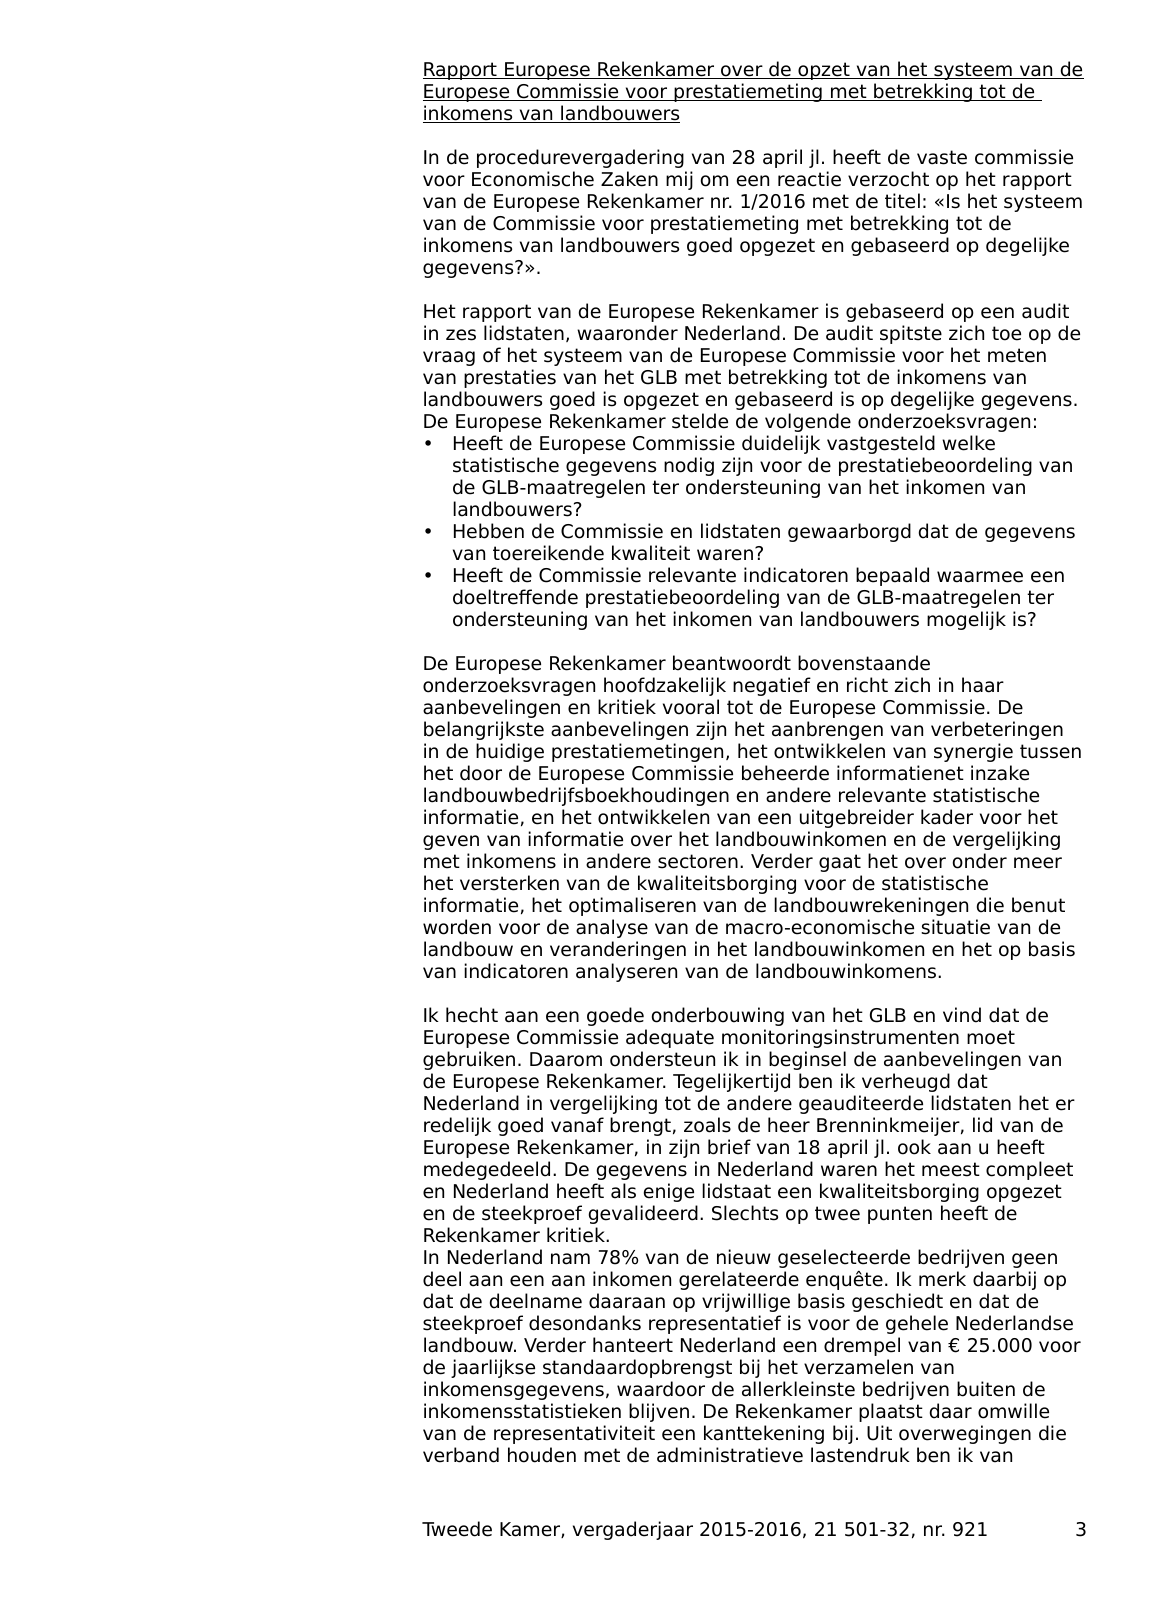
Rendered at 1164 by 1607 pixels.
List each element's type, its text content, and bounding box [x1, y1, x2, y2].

text • Heeft de Commissie relevante indicatoren bepaald waarmee een doeltreffende prestatiebeoordeling van de GLB-maatregelen ter ondersteuning van het inkomen van landbouwers mogelijk is? [422, 565, 1087, 631]
text Ik hecht aan een goede onderbouwing van het GLB en vind dat de Europese Commissie adequate monitoringsinstrumenten moet gebruiken. Daarom ondersteun ik in beginsel de aanbevelingen van de Europese Rekenkamer. Tegelijkertijd ben ik verheugd dat Nederland in vergelijking tot de andere geauditeerde lidstaten het er redelijk goed vanaf brengt, zoals de heer Brenninkmeijer, lid van de Europese Rekenkamer, in zijn brief van 18 april jl. ook aan u heeft medegedeeld. De gegevens in Nederland waren het meest compleet en Nederland heeft als enige lidstaat een kwaliteitsborging opgezet en de steekproef gevalideerd. Slechts op twee punten heeft de Rekenkamer kritiek. [422, 1005, 1087, 1247]
text In de procedurevergadering van 28 april jl. heeft de vaste commissie voor Economische Zaken mij om een reactie verzocht op het rapport van de Europese Rekenkamer nr. 1/2016 met de titel: «Is het systeem van de Commissie voor prestatiemeting met betrekking tot de inkomens van landbouwers goed opgezet en gebaseerd op degelijke gegevens?». [422, 147, 1087, 279]
text Het rapport van de Europese Rekenkamer is gebaseerd op een audit in zes lidstaten, waaronder Nederland. De audit spitste zich toe op de vraag of het systeem van de Europese Commissie voor het meten van prestaties van het GLB met betrekking tot de inkomens van landbouwers goed is opgezet en gebaseerd is op degelijke gegevens. De Europese Rekenkamer stelde de volgende onderzoeksvragen: [422, 301, 1087, 433]
text • Hebben de Commissie en lidstaten gewaarborgd dat de gegevens van toereikende kwaliteit waren? [422, 521, 1087, 565]
text In Nederland nam 78% van de nieuw geselecteerde bedrijven geen deel aan een aan inkomen gerelateerde enquête. Ik merk daarbij op dat de deelname daaraan op vrijwillige basis geschiedt en dat de steekproef desondanks representatief is voor de gehele Nederlandse landbouw. Verder hanteert Nederland een drempel van € 25.000 voor de jaarlijkse standaardopbrengst bij het verzamelen van inkomensgegevens, waardoor de allerkleinste bedrijven buiten de inkomensstatistieken blijven. De Rekenkamer plaatst daar omwille van de representativiteit een kanttekening bij. Uit overwegingen die verband houden met de administratieve lastendruk ben ik van [422, 1247, 1087, 1467]
subtitle Rapport Europese Rekenkamer over de opzet van het systeem van de Europese Commissie voor prestatiemeting met betrekking tot de inkomens van landbouwers [422, 59, 1087, 125]
text • Heeft de Europese Commissie duidelijk vastgesteld welke statistische gegevens nodig zijn voor de prestatiebeoordeling van de GLB-maatregelen ter ondersteuning van het inkomen van landbouwers? [422, 433, 1087, 521]
text De Europese Rekenkamer beantwoordt bovenstaande onderzoeksvragen hoofdzakelijk negatief en richt zich in haar aanbevelingen en kritiek vooral tot de Europese Commissie. De belangrijkste aanbevelingen zijn het aanbrengen van verbeteringen in de huidige prestatiemetingen, het ontwikkelen van synergie tussen het door de Europese Commissie beheerde informatienet inzake landbouwbedrijfsboekhoudingen en andere relevante statistische informatie, en het ontwikkelen van een uitgebreider kader voor het geven van informatie over het landbouwinkomen en de vergelijking met inkomens in andere sectoren. Verder gaat het over onder meer het versterken van de kwaliteitsborging voor de statistische informatie, het optimaliseren van de landbouwrekeningen die benut worden voor de analyse van de macro-economische situatie van de landbouw en veranderingen in het landbouwinkomen en het op basis van indicatoren analyseren van de landbouwinkomens. [422, 653, 1087, 983]
